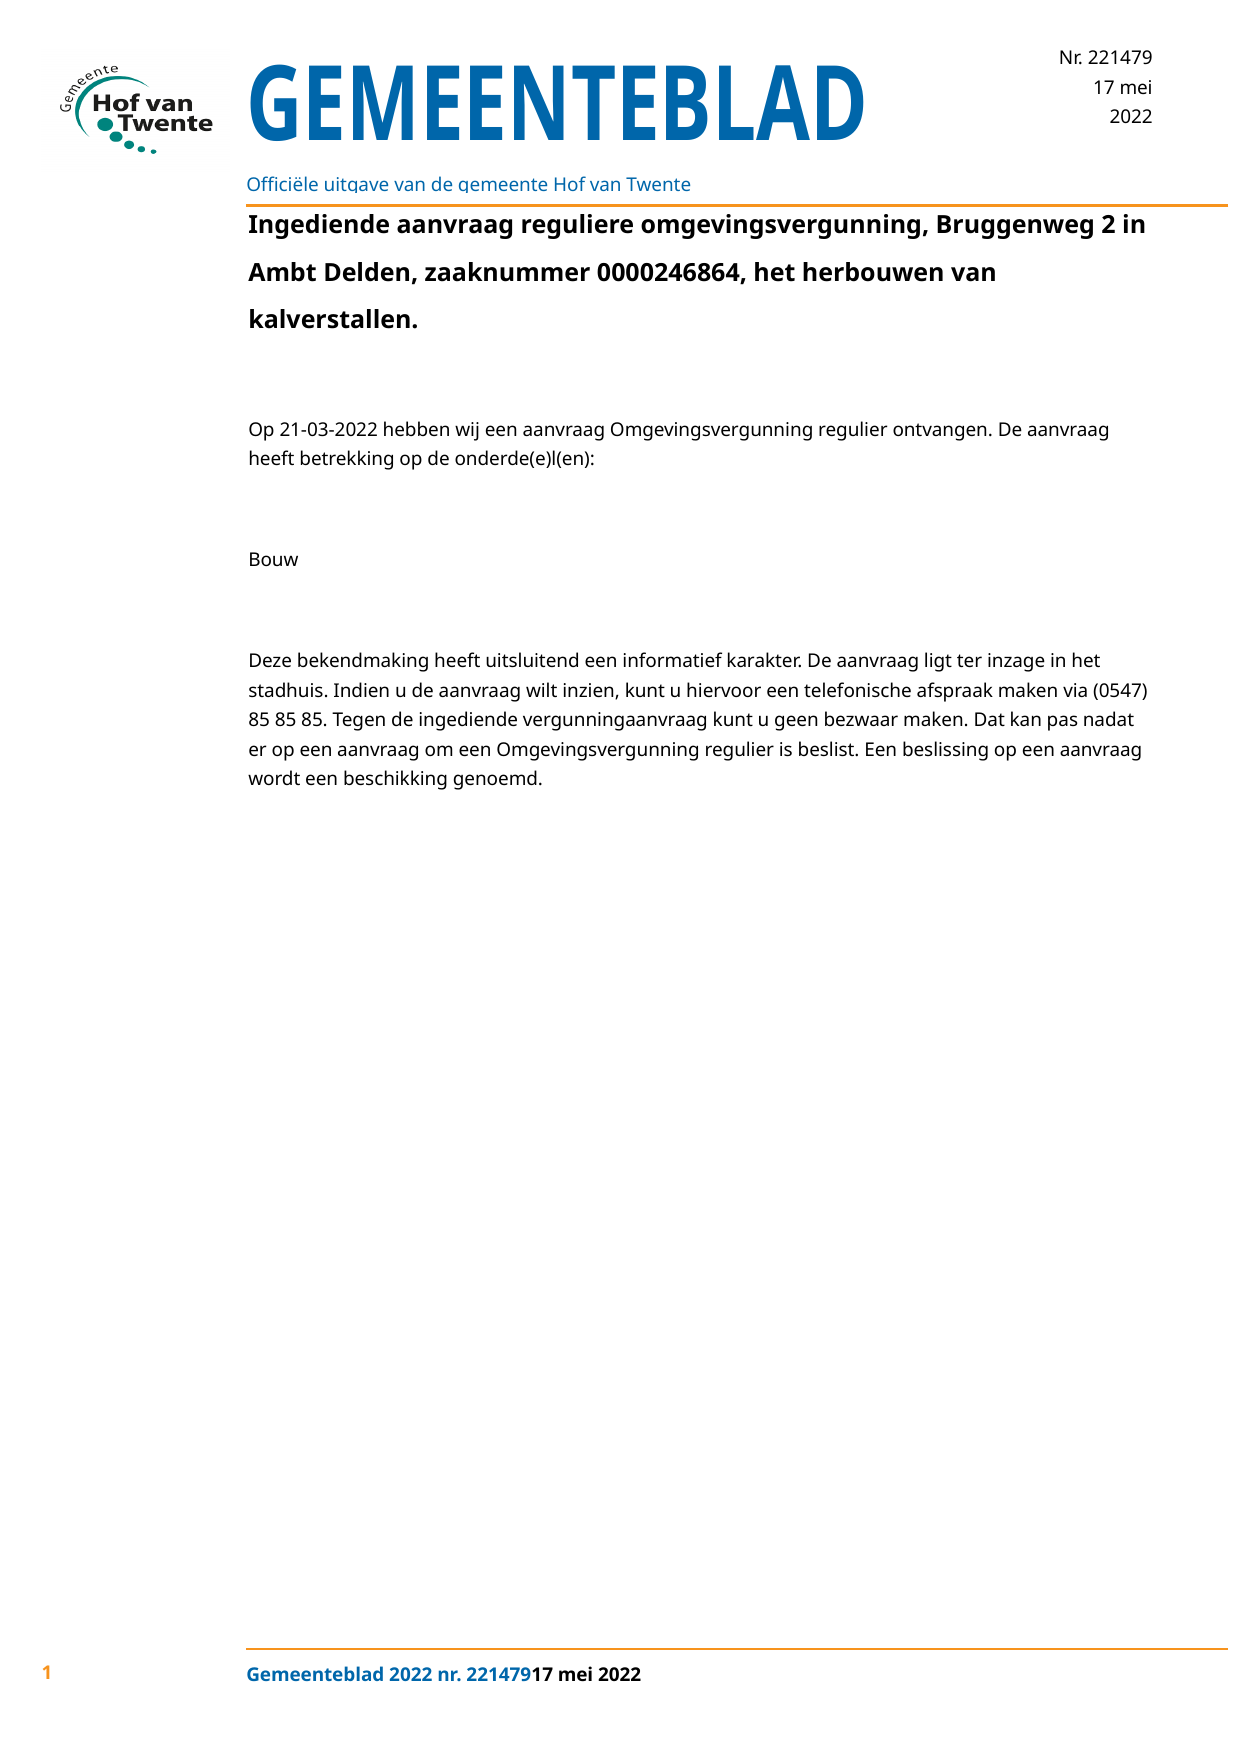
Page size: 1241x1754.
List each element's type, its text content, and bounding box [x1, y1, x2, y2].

text Ingediende aanvraag reguliere omgevingsvergunning, Bruggenweg 2 in Ambt Delden, zaaknummer 0000246864, het herbouwen van kalverstallen. [248, 207, 1152, 336]
text Deze bekendmaking heeft uitsluitend een informatief karakter. De aanvraag ligt ter inzage in het stadhuis. Indien u de aanvraag wilt inzien, kunt u hiervoor een telefonische afspraak maken via (0547) 85 85 85. Tegen de ingediende vergunningaanvraag kunt u geen bezwaar maken. Dat kan pas nadat er op een aanvraag om een Omgevingsvergunning regulier is beslist. Een beslissing op een aanvraag wordt een beschikking genoemd. [248, 647, 1152, 791]
text Op 21-03-2022 hebben wij een aanvraag Omgevingsvergunning regulier ontvangen. De aanvraag heeft betrekking op de onderde(e)l(en): [248, 416, 1152, 471]
text Bouw [248, 546, 1152, 572]
picture [41, 47, 231, 172]
